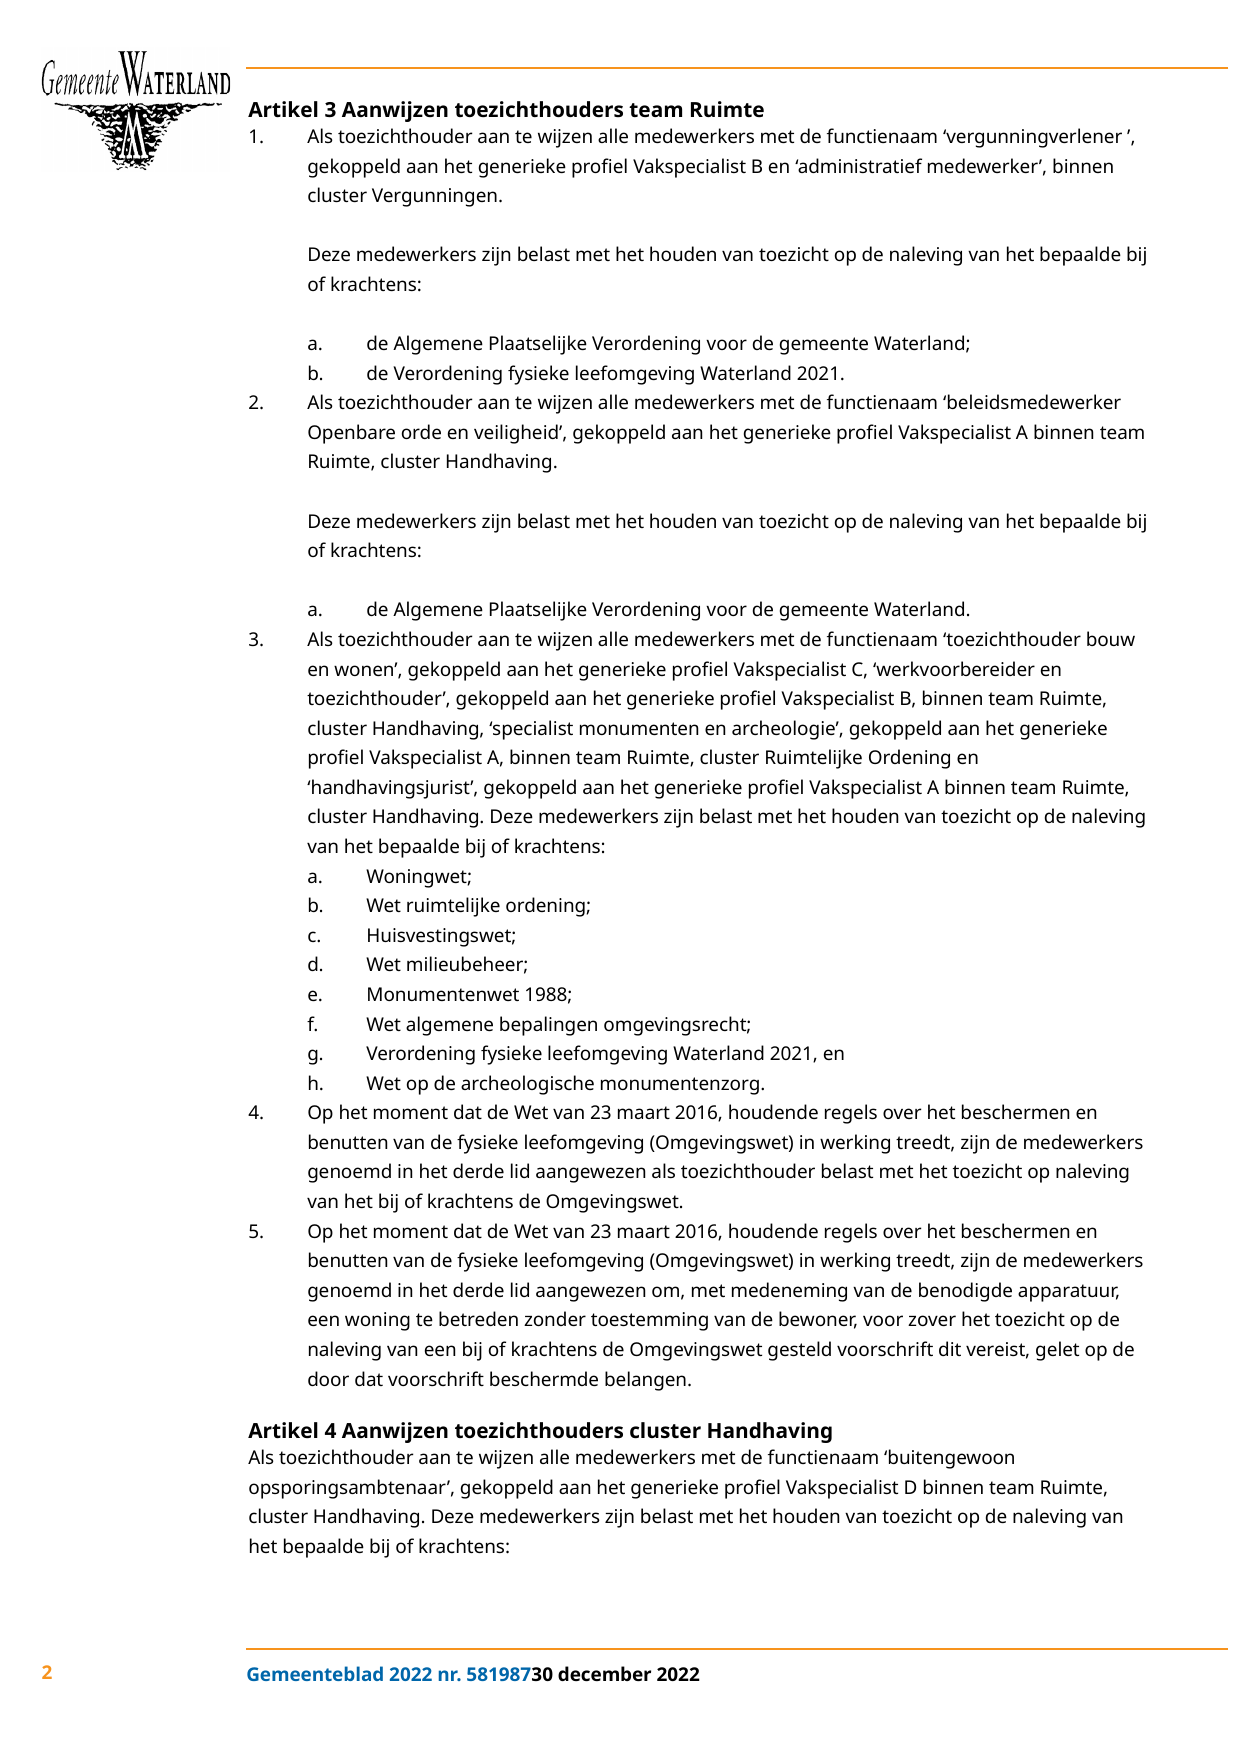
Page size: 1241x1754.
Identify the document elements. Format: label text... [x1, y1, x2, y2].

list Wet ruimtelijke ordening; [307, 892, 1152, 918]
list Als toezichthouder aan te wijzen alle medewerkers met de functienaam ‘vergunningverlener ’, gekoppeld aan het generieke profiel Vakspecialist B en ‘administratief medewerker’, binnen cluster Vergunningen. [248, 123, 1152, 208]
list Verordening fysieke leefomgeving Waterland 2021, en [307, 1040, 1152, 1066]
list Deze medewerkers zijn belast met het houden van toezicht op de naleving van het bepaalde bij of krachtens: [248, 242, 1152, 297]
list Woningwet; [307, 863, 1152, 888]
list Huisvestingswet; [307, 922, 1152, 948]
list Wet algemene bepalingen omgevingsrecht; [307, 1011, 1152, 1036]
list de Algemene Plaatselijke Verordening voor de gemeente Waterland; [307, 330, 1152, 356]
list Op het moment dat de Wet van 23 maart 2016, houdende regels over het beschermen en benutten van de fysieke leefomgeving (Omgevingswet) in werking treedt, zijn de medewerkers genoemd in het derde lid aangewezen als toezichthouder belast met het toezicht op naleving van het bij of krachtens de Omgevingswet. [248, 1099, 1152, 1214]
list Wet milieubeheer; [307, 952, 1152, 977]
text Artikel 3 Aanwijzen toezichthouders team Ruimte [248, 95, 1152, 123]
list Deze medewerkers zijn belast met het houden van toezicht op de naleving van het bepaalde bij of krachtens: [248, 508, 1152, 563]
list Op het moment dat de Wet van 23 maart 2016, houdende regels over het beschermen en benutten van de fysieke leefomgeving (Omgevingswet) in werking treedt, zijn de medewerkers genoemd in het derde lid aangewezen om, met medeneming van de benodigde apparatuur, een woning te betreden zonder toestemming van de bewoner, voor zover het toezicht op de naleving van een bij of krachtens de Omgevingswet gesteld voorschrift dit vereist, gelet op de door dat voorschrift beschermde belangen. [248, 1218, 1152, 1391]
text Als toezichthouder aan te wijzen alle medewerkers met de functienaam ‘buitengewoon opsporingsambtenaar’, gekoppeld aan het generieke profiel Vakspecialist D binnen team Ruimte, cluster Handhaving. Deze medewerkers zijn belast met het houden van toezicht op de naleving van het bepaalde bij of krachtens: [248, 1444, 1152, 1559]
text Artikel 4 Aanwijzen toezichthouders cluster Handhaving [248, 1416, 1152, 1444]
picture [41, 47, 231, 172]
list Als toezichthouder aan te wijzen alle medewerkers met de functienaam ‘toezichthouder bouw en wonen’, gekoppeld aan het generieke profiel Vakspecialist C, ‘werkvoorbereider en toezichthouder’, gekoppeld aan het generieke profiel Vakspecialist B, binnen team Ruimte, cluster Handhaving, ‘specialist monumenten en archeologie’, gekoppeld aan het generieke profiel Vakspecialist A, binnen team Ruimte, cluster Ruimtelijke Ordening en ‘handhavingsjurist’, gekoppeld aan het generieke profiel Vakspecialist A binnen team Ruimte, cluster Handhaving. Deze medewerkers zijn belast met het houden van toezicht op de naleving van het bepaalde bij of krachtens: [248, 626, 1152, 859]
list Monumentenwet 1988; [307, 981, 1152, 1007]
list de Verordening fysieke leefomgeving Waterland 2021. [307, 360, 1152, 386]
list Wet op de archeologische monumentenzorg. [307, 1070, 1152, 1096]
list Als toezichthouder aan te wijzen alle medewerkers met de functienaam ‘beleidsmedewerker Openbare orde en veiligheid’, gekoppeld aan het generieke profiel Vakspecialist A binnen team Ruimte, cluster Handhaving. [248, 389, 1152, 474]
list de Algemene Plaatselijke Verordening voor de gemeente Waterland. [307, 597, 1152, 622]
